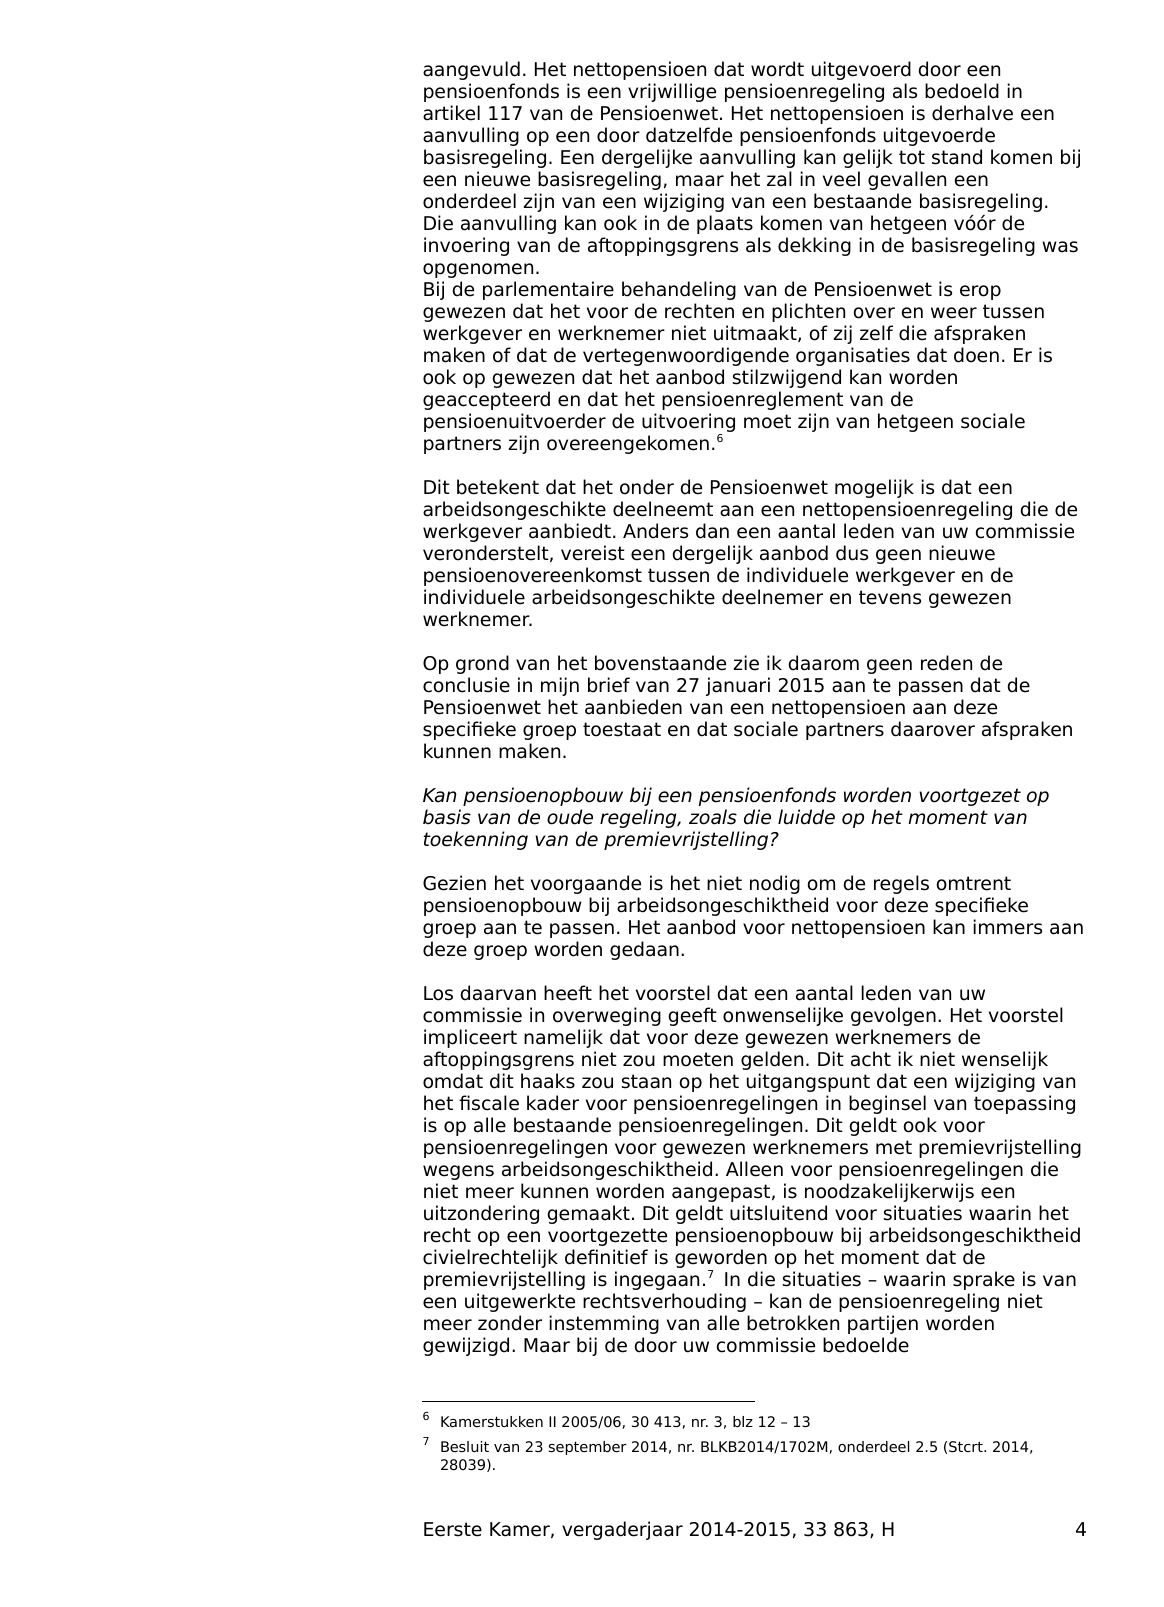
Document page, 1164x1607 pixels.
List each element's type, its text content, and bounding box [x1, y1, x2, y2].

text Dit betekent dat het onder de Pensioenwet mogelijk is dat een arbeidsongeschikte deelneemt aan een nettopensioenregeling die de werkgever aanbiedt. Anders dan een aantal leden van uw commissie veronderstelt, vereist een dergelijk aanbod dus geen nieuwe pensioenovereenkomst tussen de individuele werkgever en de individuele arbeidsongeschikte deelnemer en tevens gewezen werknemer. [422, 477, 1087, 631]
text Besluit van 23 september 2014, nr. BLKB2014/1702M, onderdeel 2.5 (Stcrt. 2014, 28039). [422, 1435, 1087, 1474]
text Los daarvan heeft het voorstel dat een aantal leden van uw commissie in overweging geeft onwenselijke gevolgen. Het voorstel impliceert namelijk dat voor deze gewezen werknemers de aftoppingsgrens niet zou moeten gelden. Dit acht ik niet wenselijk omdat dit haaks zou staan op het uitgangspunt dat een wijziging van het fiscale kader voor pensioenregelingen in beginsel van toepassing is op alle bestaande pensioenregelingen. Dit geldt ook voor pensioenregelingen voor gewezen werknemers met premievrijstelling wegens arbeidsongeschiktheid. Alleen voor pensioenregelingen die niet meer kunnen worden aangepast, is noodzakelijkerwijs een uitzondering gemaakt. Dit geldt uitsluitend voor situaties waarin het recht op een voortgezette pensioenopbouw bij arbeidsongeschiktheid civielrechtelijk definitief is geworden op het moment dat de premievrijstelling is ingegaan. In die situaties – waarin sprake is van een uitgewerkte rechtsverhouding – kan de pensioenregeling niet meer zonder instemming van alle betrokken partijen worden gewijzigd. Maar bij de door uw commissie bedoelde [422, 983, 1087, 1357]
subtitle Kan pensioenopbouw bij een pensioenfonds worden voortgezet op basis van de oude regeling, zoals die luidde op het moment van toekenning van de premievrijstelling? [422, 785, 1087, 851]
text aangevuld. Het nettopensioen dat wordt uitgevoerd door een pensioenfonds is een vrijwillige pensioenregeling als bedoeld in artikel 117 van de Pensioenwet. Het nettopensioen is derhalve een aanvulling op een door datzelfde pensioenfonds uitgevoerde basisregeling. Een dergelijke aanvulling kan gelijk tot stand komen bij een nieuwe basisregeling, maar het zal in veel gevallen een onderdeel zijn van een wijziging van een bestaande basisregeling. Die aanvulling kan ook in de plaats komen van hetgeen vóór de invoering van de aftoppingsgrens als dekking in de basisregeling was opgenomen. [422, 59, 1087, 279]
text Bij de parlementaire behandeling van de Pensioenwet is erop gewezen dat het voor de rechten en plichten over en weer tussen werkgever en werknemer niet uitmaakt, of zij zelf die afspraken maken of dat de vertegenwoordigende organisaties dat doen. Er is ook op gewezen dat het aanbod stilzwijgend kan worden geaccepteerd en dat het pensioenreglement van de pensioenuitvoerder de uitvoering moet zijn van hetgeen sociale partners zijn overeengekomen. [422, 279, 1087, 455]
text Gezien het voorgaande is het niet nodig om de regels omtrent pensioenopbouw bij arbeidsongeschiktheid voor deze specifieke groep aan te passen. Het aanbod voor nettopensioen kan immers aan deze groep worden gedaan. [422, 873, 1087, 961]
text Kamerstukken II 2005/06, 30 413, nr. 3, blz 12 – 13 [422, 1410, 1087, 1432]
text Op grond van het bovenstaande zie ik daarom geen reden de conclusie in mijn brief van 27 januari 2015 aan te passen dat de Pensioenwet het aanbieden van een nettopensioen aan deze specifieke groep toestaat en dat sociale partners daarover afspraken kunnen maken. [422, 653, 1087, 763]
